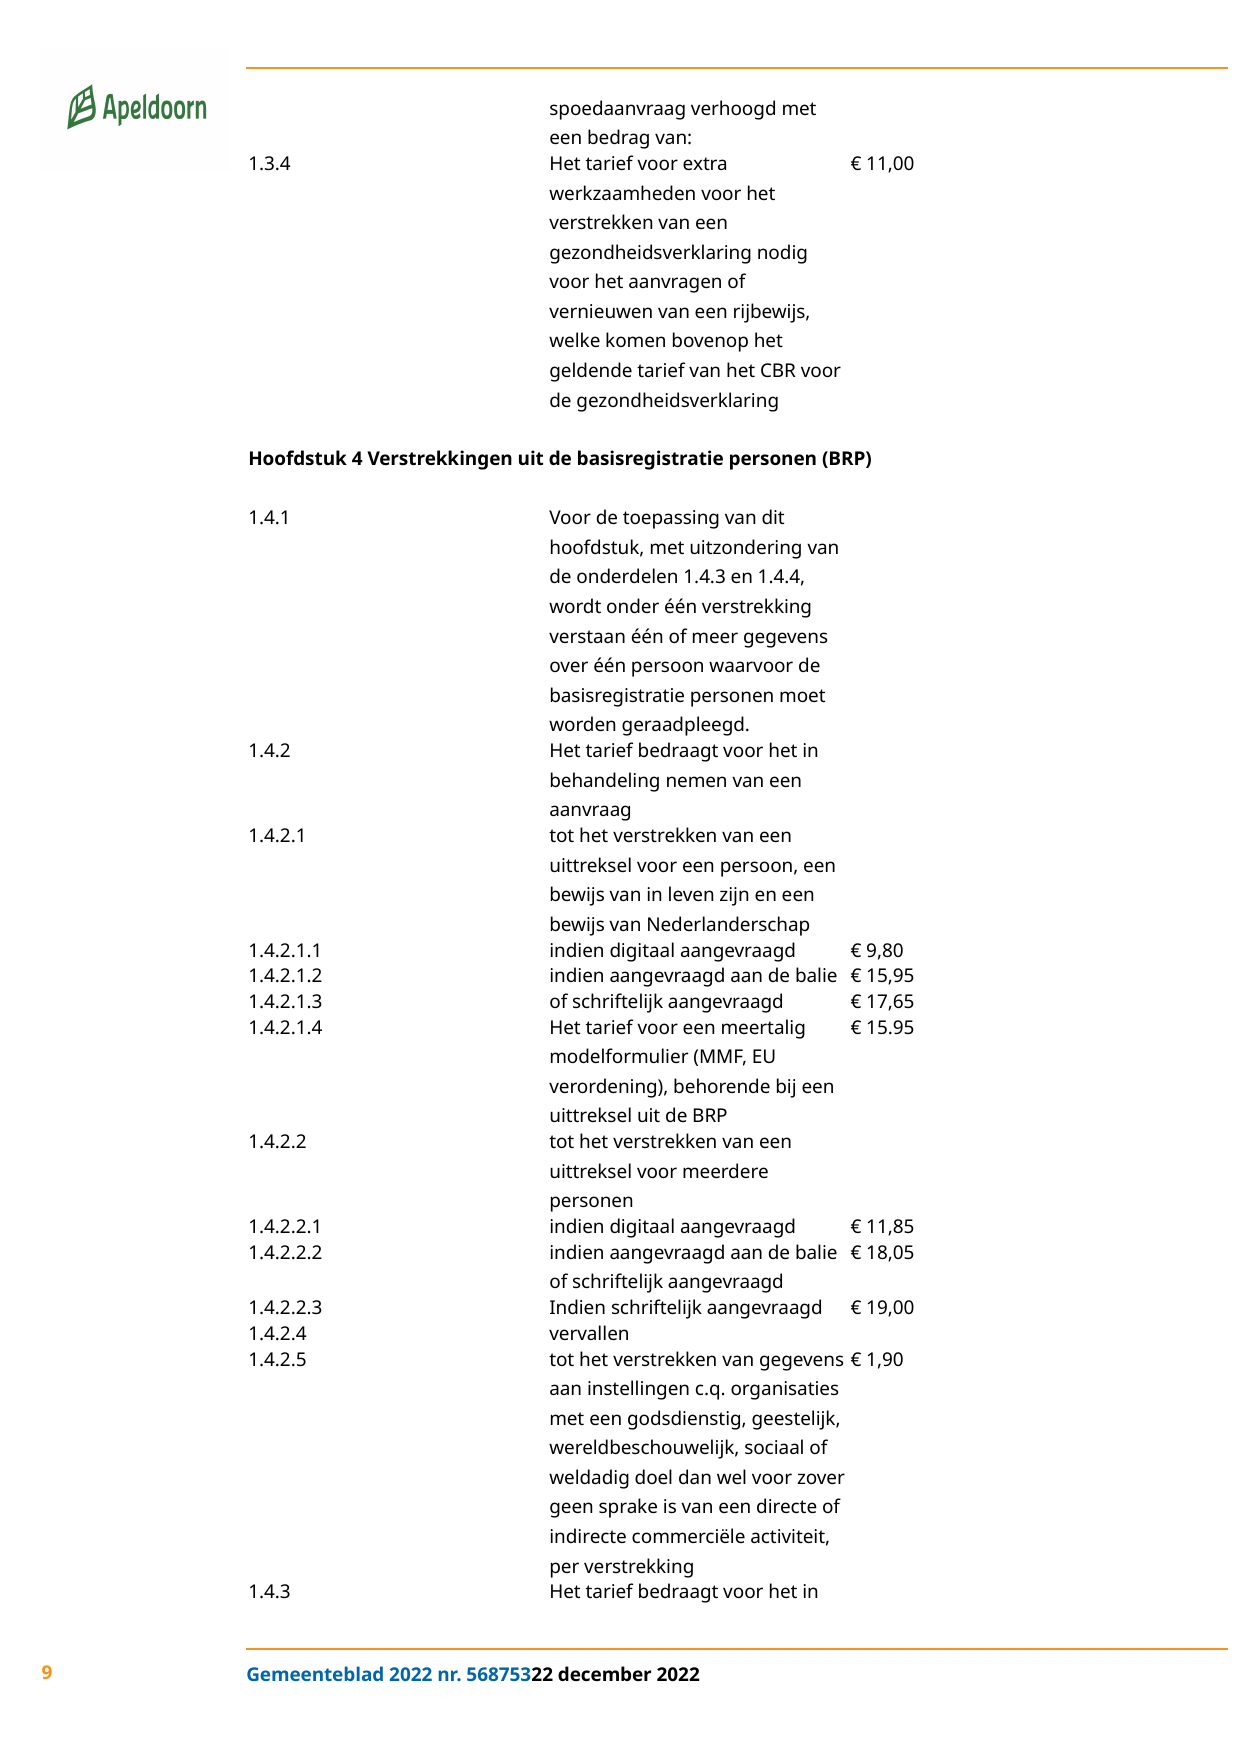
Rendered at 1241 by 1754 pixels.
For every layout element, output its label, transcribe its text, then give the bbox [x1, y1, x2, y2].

table_cell indien aangevraagd aan de balie of schriftelijk aangevraagd [549, 1239, 850, 1294]
table_cell 1.4.2.2.3 [248, 1294, 549, 1320]
table_cell tot het verstrekken van een uittreksel voor meerdere personen [549, 1129, 850, 1213]
table_cell of schriftelijk aangevraagd [549, 988, 850, 1014]
table_cell € 19,00 [850, 1294, 1152, 1320]
table_header [850, 505, 1152, 737]
table_cell [850, 822, 1152, 937]
table_cell 1.4.2.1 [248, 822, 549, 937]
table_cell € 11,00 [850, 150, 1152, 412]
table_cell spoedaanvraag verhoogd met een bedrag van: [549, 95, 850, 150]
table_cell 1.4.2.5 [248, 1346, 549, 1579]
table_cell € 18,05 [850, 1239, 1152, 1294]
text Hoofdstuk 4 Verstrekkingen uit de basisregistratie personen (BRP) [248, 445, 1152, 471]
picture [41, 47, 231, 172]
table_cell 1.4.2.1.3 [248, 988, 549, 1014]
table_cell 1.4.2.1.2 [248, 963, 549, 988]
table_cell € 17,65 [850, 988, 1152, 1014]
table_header Voor de toepassing van dit hoofdstuk, met uitzondering van de onderdelen 1.4.3 en 1.4.4, wordt onder één verstrekking verstaan één of meer gegevens over één persoon waarvoor de basisregistratie personen moet worden geraadpleegd. [549, 505, 850, 737]
table_cell 1.4.2.1.1 [248, 937, 549, 962]
table_cell 1.4.2.4 [248, 1320, 549, 1346]
table_cell Het tarief voor extra werkzaamheden voor het verstrekken van een gezondheidsverklaring nodig voor het aanvragen of vernieuwen van een rijbewijs, welke komen bovenop het geldende tarief van het CBR voor de gezondheidsverklaring [549, 150, 850, 412]
table_cell € 9,80 [850, 937, 1152, 962]
table_cell 1.4.2.2.2 [248, 1239, 549, 1294]
table_cell tot het verstrekken van gegevens aan instellingen c.q. organisaties met een godsdienstig, geestelijk, wereldbeschouwelijk, sociaal of weldadig doel dan wel voor zover geen sprake is van een directe of indirecte commerciële activiteit, per verstrekking [549, 1346, 850, 1579]
table_cell 1.4.2.1.4 [248, 1014, 549, 1128]
table_cell Het tarief bedraagt voor het in [549, 1579, 850, 1604]
table_cell € 11,85 [850, 1213, 1152, 1239]
table_cell Indien schriftelijk aangevraagd [549, 1294, 850, 1320]
table_cell Het tarief bedraagt voor het in behandeling nemen van een aanvraag [549, 738, 850, 822]
table_cell Het tarief voor een meertalig modelformulier (MMF, EU verordening), behorende bij een uittreksel uit de BRP [549, 1014, 850, 1128]
table_cell € 15,95 [850, 963, 1152, 988]
table_cell [850, 738, 1152, 822]
table_cell indien digitaal aangevraagd [549, 1213, 850, 1239]
table_cell 1.4.2 [248, 738, 549, 822]
table_cell 1.3.4 [248, 150, 549, 412]
table_cell 1.4.2.2 [248, 1129, 549, 1213]
table_cell [850, 1129, 1152, 1213]
table_cell vervallen [549, 1320, 850, 1346]
table_cell tot het verstrekken van een uittreksel voor een persoon, een bewijs van in leven zijn en een bewijs van Nederlanderschap [549, 822, 850, 937]
table_cell 1.4.3 [248, 1579, 549, 1604]
table_cell [850, 1320, 1152, 1346]
table_cell indien digitaal aangevraagd [549, 937, 850, 962]
table_cell 1.4.2.2.1 [248, 1213, 549, 1239]
table_cell [850, 95, 1152, 150]
table_cell € 1,90 [850, 1346, 1152, 1579]
table_cell [850, 1579, 1152, 1604]
table_header 1.4.1 [248, 505, 549, 737]
table_cell indien aangevraagd aan de balie [549, 963, 850, 988]
table_cell [248, 95, 549, 150]
table_cell € 15.95 [850, 1014, 1152, 1128]
